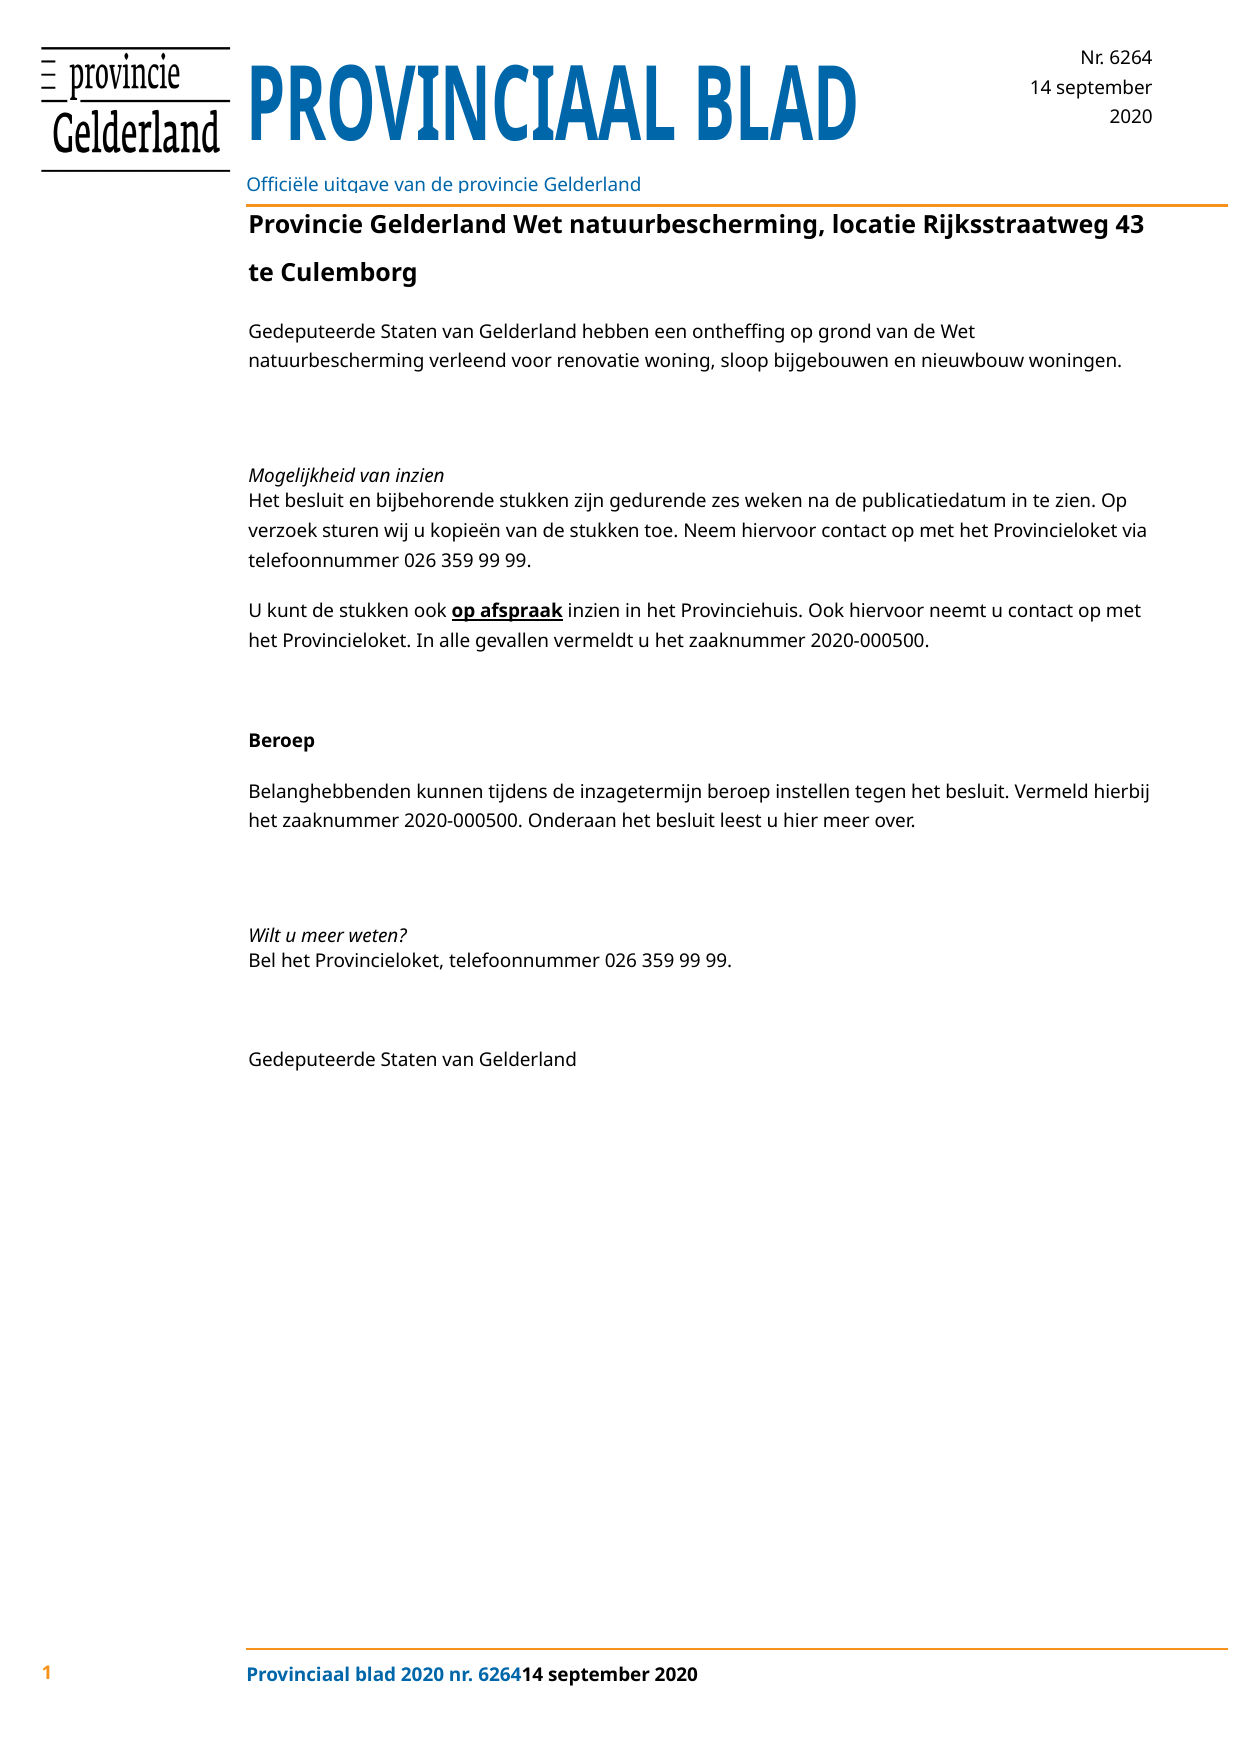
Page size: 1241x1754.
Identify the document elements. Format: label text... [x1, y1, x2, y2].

text Provincie Gelderland Wet natuurbescherming, locatie Rijksstraatweg 43 te Culemborg [248, 207, 1152, 288]
picture [41, 47, 231, 172]
text Gedeputeerde Staten van Gelderland [248, 1046, 1152, 1072]
text Wilt u meer weten? [248, 922, 1152, 948]
text Het besluit en bijbehorende stukken zijn gedurende zes weken na de publicatiedatum in te zien. Op verzoek sturen wij u kopieën van de stukken toe. Neem hiervoor contact op met het Provincieloket via telefoonnummer 026 359 99 99. [248, 488, 1152, 572]
text Bel het Provincieloket, telefoonnummer 026 359 99 99. [248, 948, 1152, 973]
text Gedeputeerde Staten van Gelderland hebben een ontheffing op grond van de Wet natuurbescherming verleend voor renovatie woning, sloop bijgebouwen en nieuwbouw woningen. [248, 318, 1152, 373]
text Belanghebbenden kunnen tijdens de inzagetermijn beroep instellen tegen het besluit. Vermeld hierbij het zaaknummer 2020-000500. Onderaan het besluit leest u hier meer over. [248, 778, 1152, 833]
text Mogelijkheid van inzien [248, 462, 1152, 488]
text Beroep [248, 728, 1152, 753]
text U kunt de stukken ook op afspraak inzien in het Provinciehuis. Ook hiervoor neemt u contact op met het Provincieloket. In alle gevallen vermeldt u het zaaknummer 2020-000500. [248, 597, 1152, 652]
